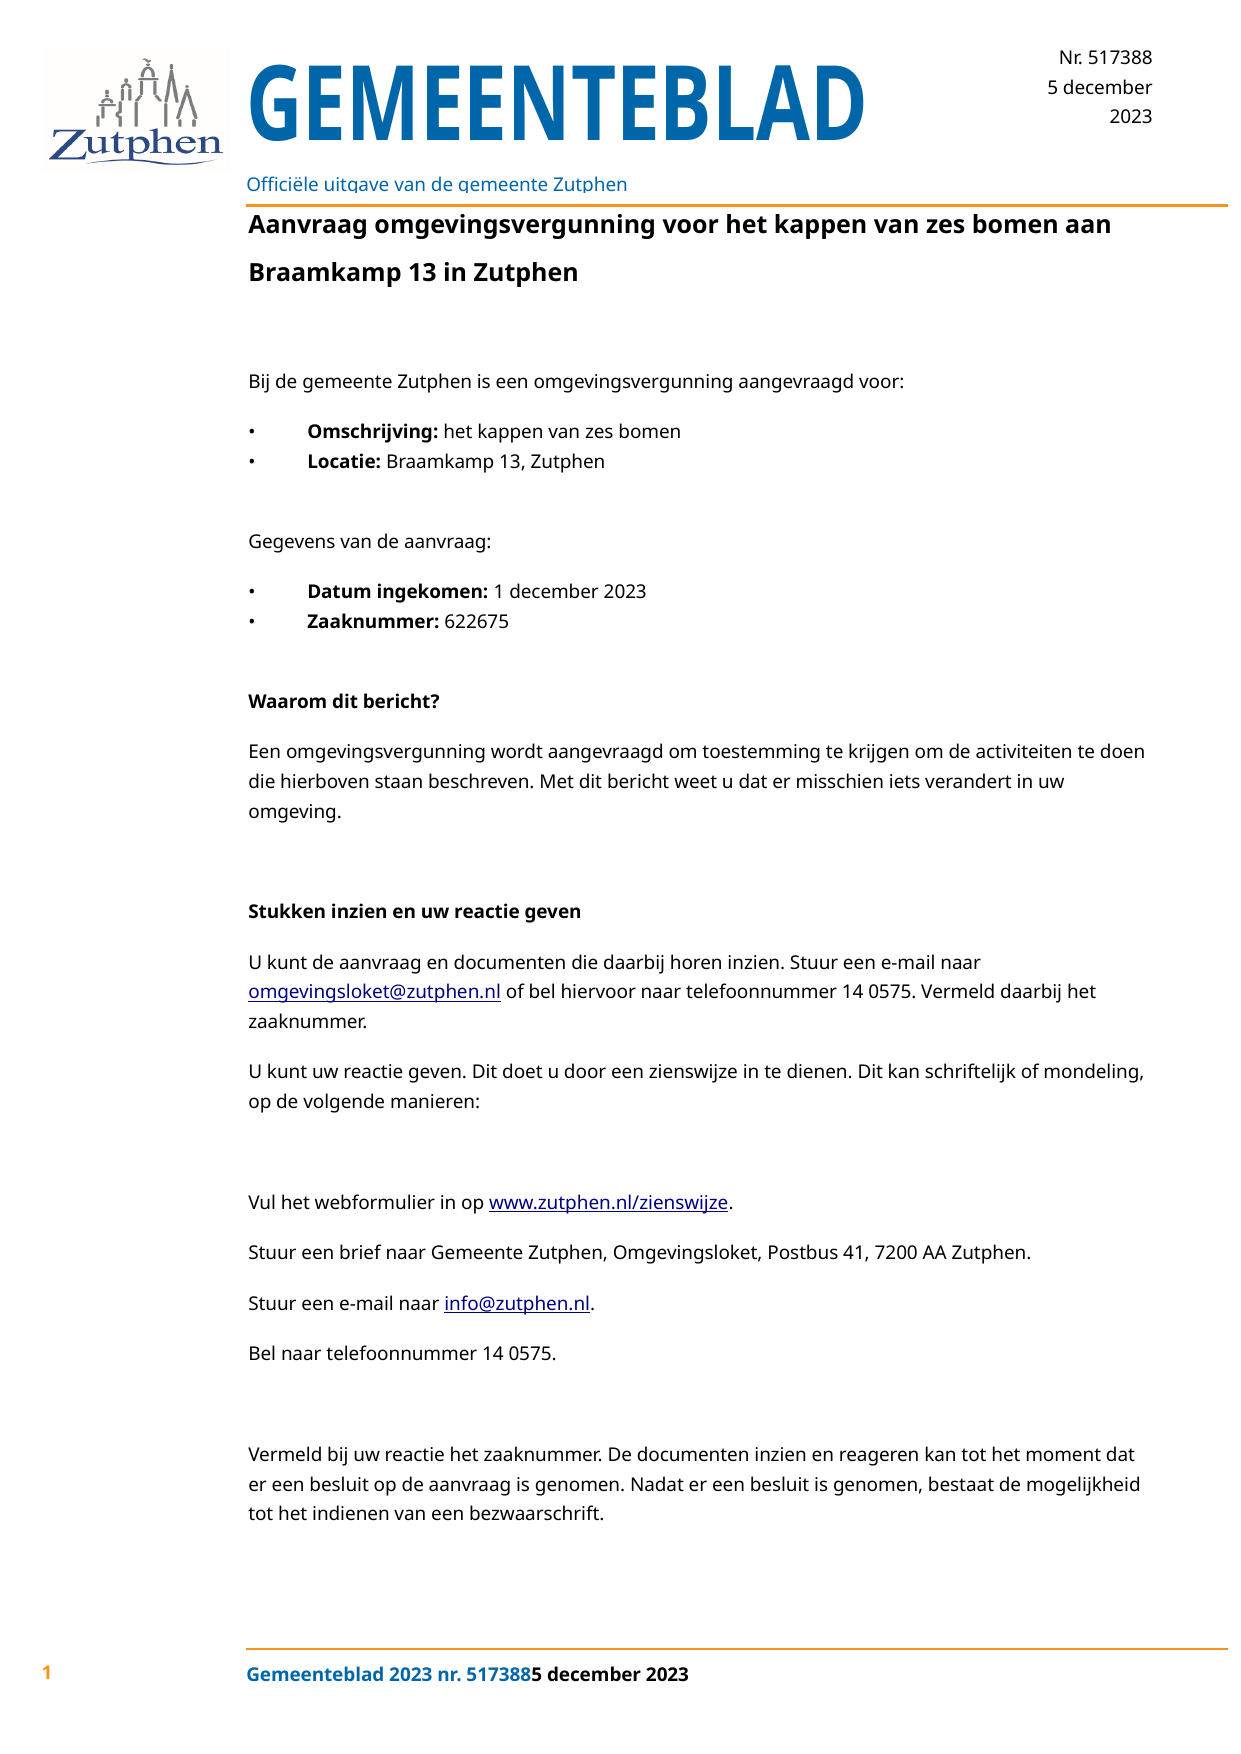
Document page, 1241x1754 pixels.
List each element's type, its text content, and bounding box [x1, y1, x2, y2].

list Omschrijving: het kappen van zes bomen [248, 419, 1152, 444]
text Stuur een e-mail naar info@zutphen.nl. [248, 1290, 1152, 1316]
text Waarom dit bericht? [248, 688, 1152, 714]
text Een omgevingsvergunning wordt aangevraagd om toestemming te krijgen om de activiteiten te doen die hierboven staan beschreven. Met dit bericht weet u dat er misschien iets verandert in uw omgeving. [248, 739, 1152, 824]
text Aanvraag omgevingsvergunning voor het kappen van zes bomen aan Braamkamp 13 in Zutphen [248, 207, 1152, 288]
list Datum ingekomen: 1 december 2023 [248, 579, 1152, 604]
text Gegevens van de aanvraag: [248, 528, 1152, 554]
text Stukken inzien en uw reactie geven [248, 899, 1152, 924]
list Zaaknummer: 622675 [248, 608, 1152, 634]
text U kunt de aanvraag en documenten die daarbij horen inzien. Stuur een e-mail naar omgevingsloket@zutphen.nl of bel hiervoor naar telefoonnummer 14 0575. Vermeld daarbij het zaaknummer. [248, 949, 1152, 1034]
text Vul het webformulier in op www.zutphen.nl/zienswijze. [248, 1189, 1152, 1215]
text Stuur een brief naar Gemeente Zutphen, Omgevingsloket, Postbus 41, 7200 AA Zutphen. [248, 1239, 1152, 1265]
list Locatie: Braamkamp 13, Zutphen [248, 448, 1152, 474]
text U kunt uw reactie geven. Dit doet u door een zienswijze in te dienen. Dit kan schriftelijk of mondeling, op de volgende manieren: [248, 1059, 1152, 1114]
picture [41, 47, 231, 172]
text Vermeld bij uw reactie het zaaknummer. De documenten inzien en reageren kan tot het moment dat er een besluit op de aanvraag is genomen. Nadat er een besluit is genomen, bestaat de mogelijkheid tot het indienen van een bezwaarschrift. [248, 1441, 1152, 1526]
text Bel naar telefoonnummer 14 0575. [248, 1340, 1152, 1366]
text Bij de gemeente Zutphen is een omgevingsvergunning aangevraagd voor: [248, 368, 1152, 394]
